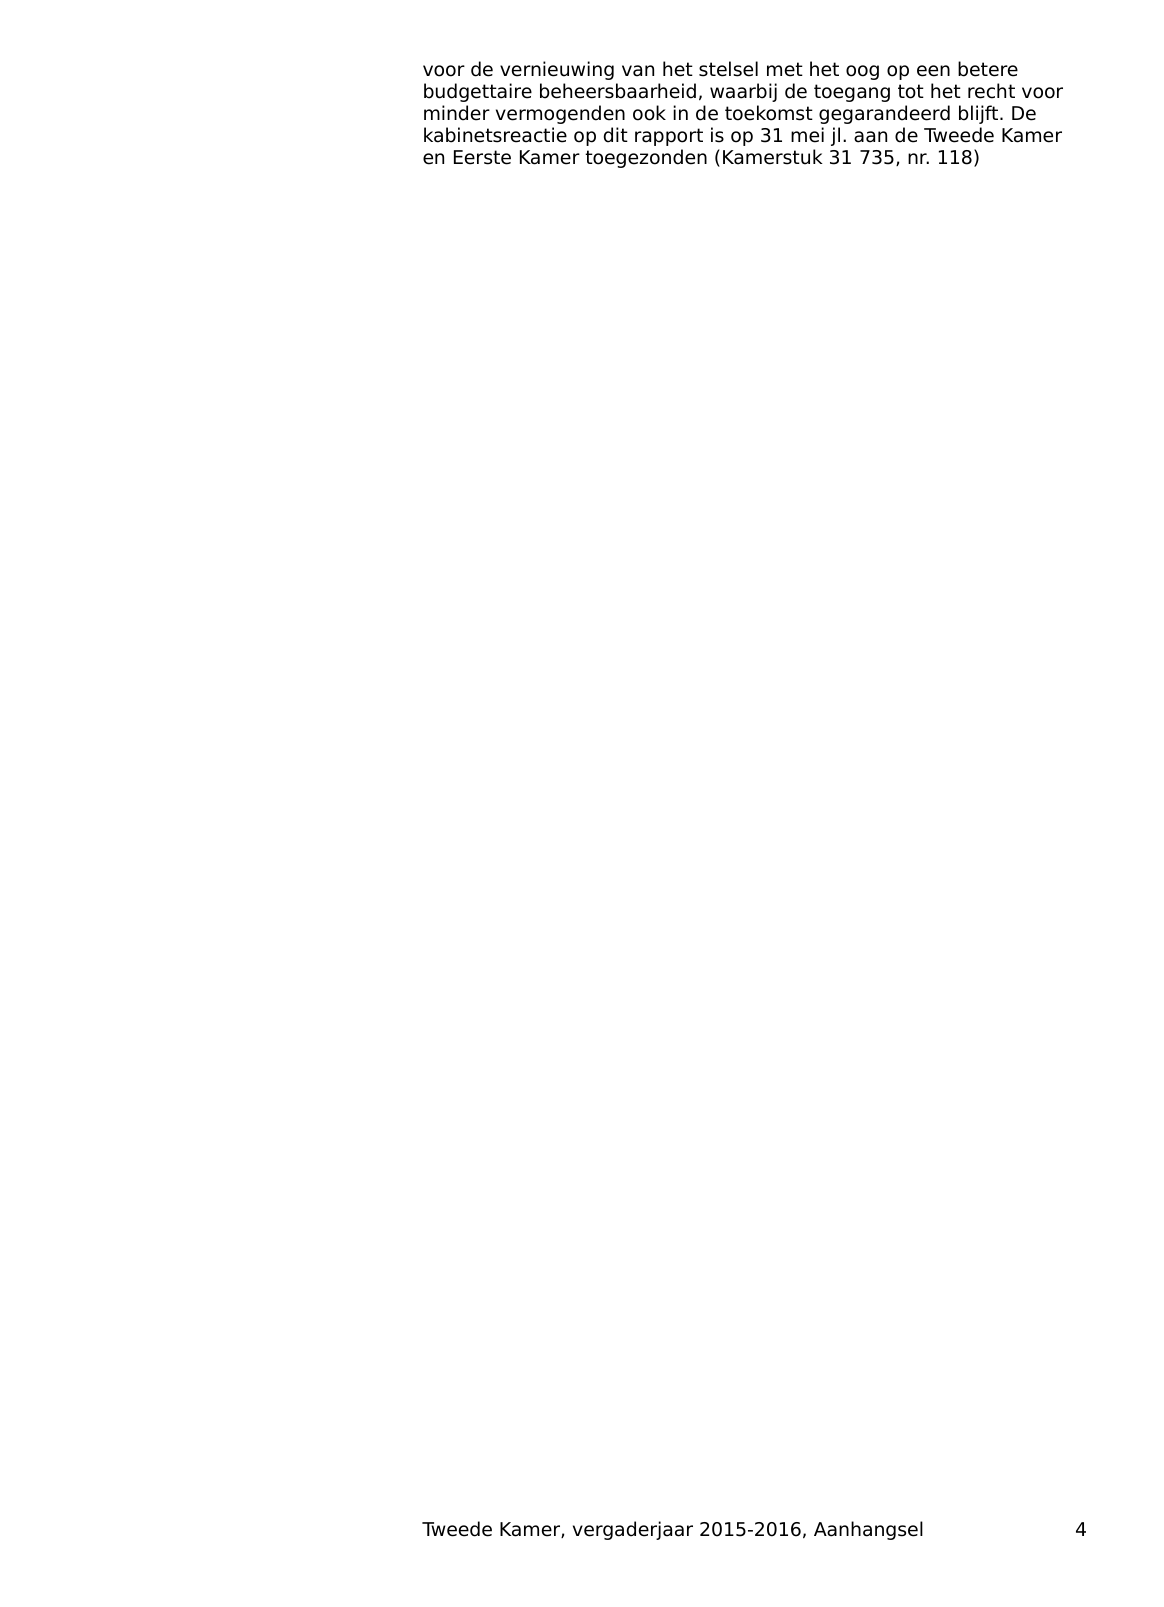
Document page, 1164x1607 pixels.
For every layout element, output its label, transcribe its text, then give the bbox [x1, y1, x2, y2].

text voor de vernieuwing van het stelsel met het oog op een betere budgettaire beheersbaarheid, waarbij de toegang tot het recht voor minder vermogenden ook in de toekomst gegarandeerd blijft. De kabinetsreactie op dit rapport is op 31 mei jl. aan de Tweede Kamer en Eerste Kamer toegezonden (Kamerstuk 31 735, nr. 118) [422, 59, 1087, 169]
